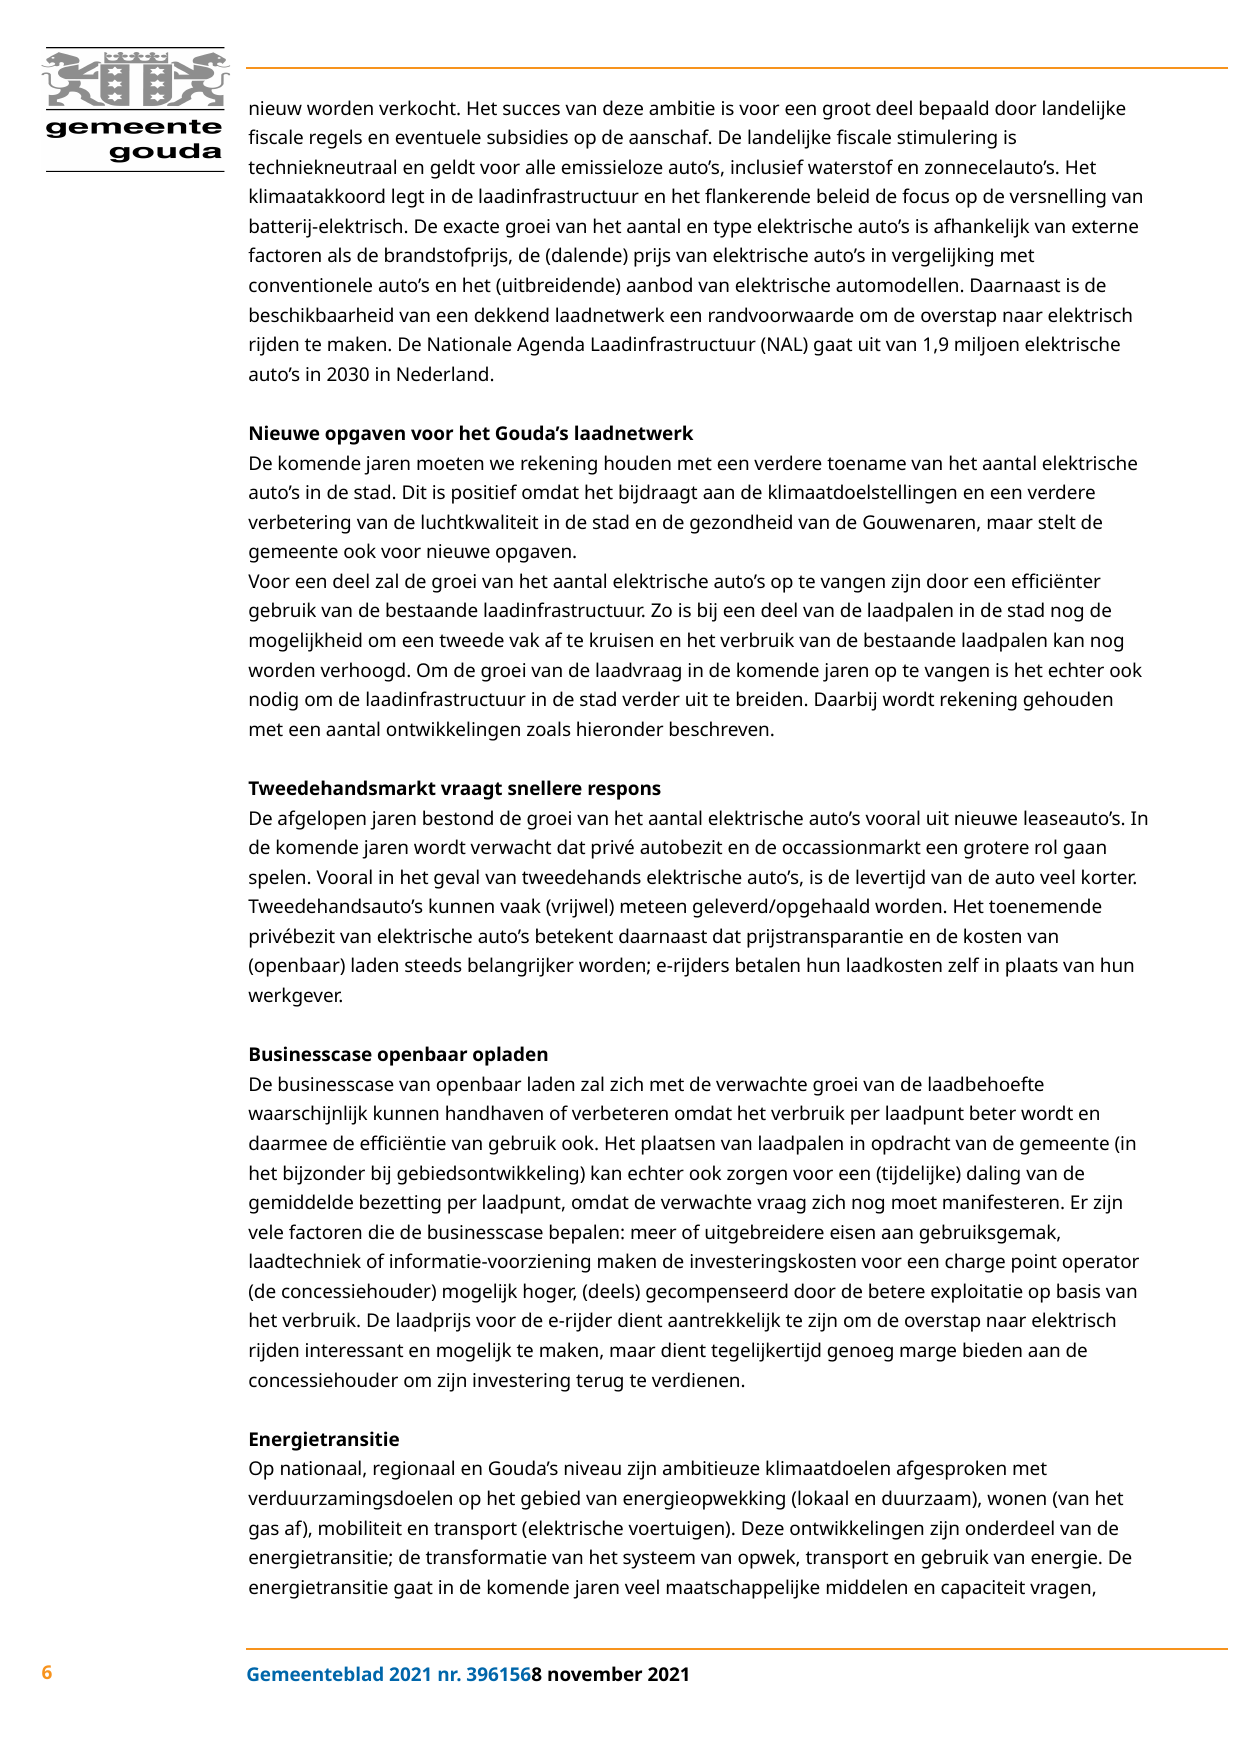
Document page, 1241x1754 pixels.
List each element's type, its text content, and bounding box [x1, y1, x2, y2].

text nieuw worden verkocht. Het succes van deze ambitie is voor een groot deel bepaald door landelijke fiscale regels en eventuele subsidies op de aanschaf. De landelijke fiscale stimulering is techniekneutraal en geldt voor alle emissieloze auto’s, inclusief waterstof en zonnecelauto’s. Het klimaatakkoord legt in de laadinfrastructuur en het flankerende beleid de focus op de versnelling van batterij-elektrisch. De exacte groei van het aantal en type elektrische auto’s is afhankelijk van externe factoren als de brandstofprijs, de (dalende) prijs van elektrische auto’s in vergelijking met conventionele auto’s en het (uitbreidende) aanbod van elektrische automodellen. Daarnaast is de beschikbaarheid van een dekkend laadnetwerk een randvoorwaarde om de overstap naar elektrisch rijden te maken. De Nationale Agenda Laadinfrastructuur (NAL) gaat uit van 1,9 miljoen elektrische auto’s in 2030 in Nederland. [248, 95, 1152, 387]
text Energietransitie [248, 1426, 1152, 1452]
text Voor een deel zal de groei van het aantal elektrische auto’s op te vangen zijn door een efficiënter gebruik van de bestaande laadinfrastructuur. Zo is bij een deel van de laadpalen in de stad nog de mogelijkheid om een tweede vak af te kruisen en het verbruik van de bestaande laadpalen kan nog worden verhoogd. Om de groei van de laadvraag in de komende jaren op te vangen is het echter ook nodig om de laadinfrastructuur in de stad verder uit te breiden. Daarbij wordt rekening gehouden met een aantal ontwikkelingen zoals hieronder beschreven. [248, 568, 1152, 742]
text Businesscase openbaar opladen [248, 1041, 1152, 1067]
text Nieuwe opgaven voor het Gouda’s laadnetwerk [248, 420, 1152, 446]
text De businesscase van openbaar laden zal zich met de verwachte groei van de laadbehoefte waarschijnlijk kunnen handhaven of verbeteren omdat het verbruik per laadpunt beter wordt en daarmee de efficiëntie van gebruik ook. Het plaatsen van laadpalen in opdracht van de gemeente (in het bijzonder bij gebiedsontwikkeling) kan echter ook zorgen voor een (tijdelijke) daling van de gemiddelde bezetting per laadpunt, omdat de verwachte vraag zich nog moet manifesteren. Er zijn vele factoren die de businesscase bepalen: meer of uitgebreidere eisen aan gebruiksgemak, laadtechniek of informatie-voorziening maken de investeringskosten voor een charge point operator (de concessiehouder) mogelijk hoger, (deels) gecompenseerd door de betere exploitatie op basis van het verbruik. De laadprijs voor de e-rijder dient aantrekkelijk te zijn om de overstap naar elektrisch rijden interessant en mogelijk te maken, maar dient tegelijkertijd genoeg marge bieden aan de concessiehouder om zijn investering terug te verdienen. [248, 1071, 1152, 1393]
picture [41, 47, 231, 172]
text De afgelopen jaren bestond de groei van het aantal elektrische auto’s vooral uit nieuwe leaseauto’s. In de komende jaren wordt verwacht dat privé autobezit en de occassionmarkt een grotere rol gaan spelen. Vooral in het geval van tweedehands elektrische auto’s, is de levertijd van de auto veel korter. Tweedehandsauto’s kunnen vaak (vrijwel) meteen geleverd/opgehaald worden. Het toenemende privébezit van elektrische auto’s betekent daarnaast dat prijstransparantie en de kosten van (openbaar) laden steeds belangrijker worden; e-rijders betalen hun laadkosten zelf in plaats van hun werkgever. [248, 805, 1152, 1008]
text Tweedehandsmarkt vraagt snellere respons [248, 775, 1152, 801]
text De komende jaren moeten we rekening houden met een verdere toename van het aantal elektrische auto’s in de stad. Dit is positief omdat het bijdraagt aan de klimaatdoelstellingen en een verdere verbetering van de luchtkwaliteit in de stad en de gezondheid van de Gouwenaren, maar stelt de gemeente ook voor nieuwe opgaven. [248, 450, 1152, 564]
text Op nationaal, regionaal en Gouda’s niveau zijn ambitieuze klimaatdoelen afgesproken met verduurzamingsdoelen op het gebied van energieopwekking (lokaal en duurzaam), wonen (van het gas af), mobiliteit en transport (elektrische voertuigen). Deze ontwikkelingen zijn onderdeel van de energietransitie; de transformatie van het systeem van opwek, transport en gebruik van energie. De energietransitie gaat in de komende jaren veel maatschappelijke middelen en capaciteit vragen, [248, 1456, 1152, 1600]
